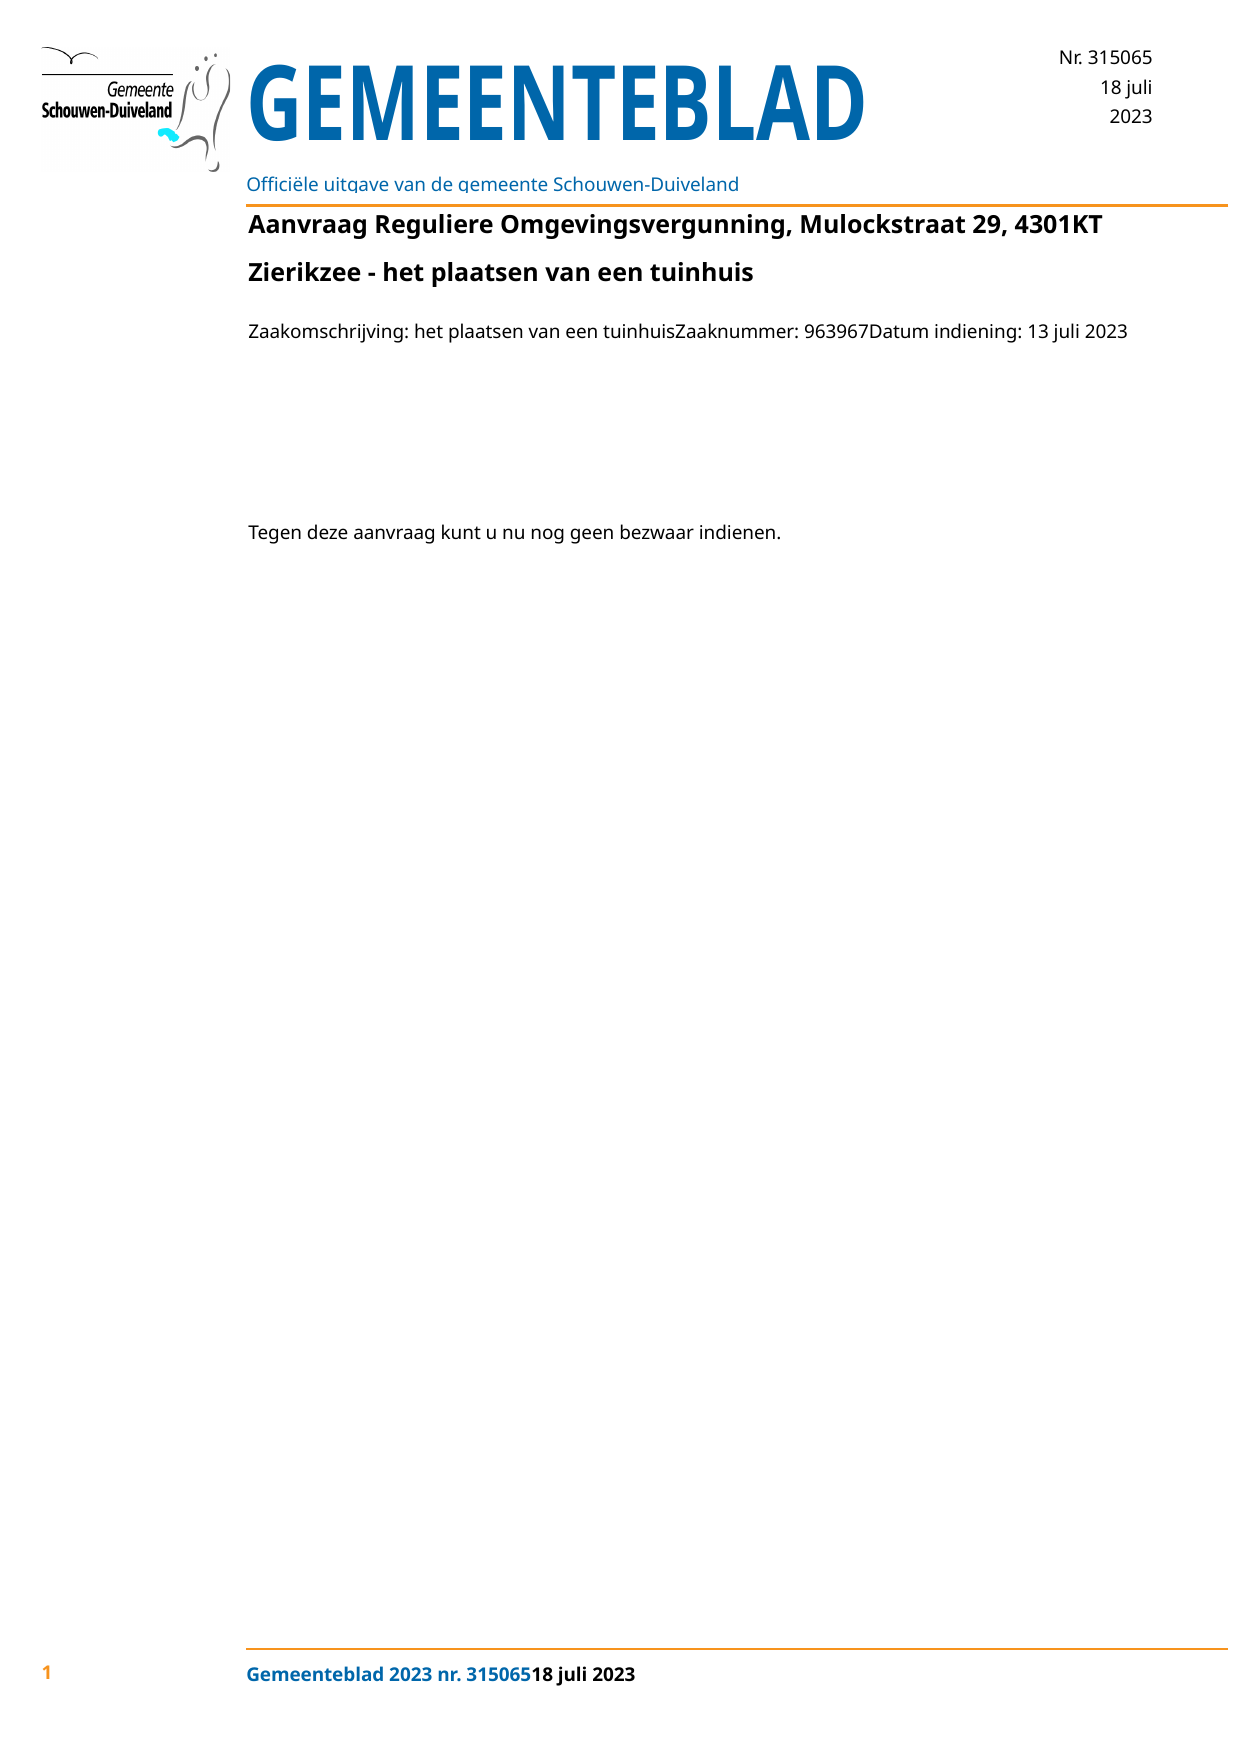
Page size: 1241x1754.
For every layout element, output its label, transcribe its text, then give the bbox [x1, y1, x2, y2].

text Tegen deze aanvraag kunt u nu nog geen bezwaar indienen. [248, 519, 1152, 545]
picture [41, 47, 231, 172]
text Aanvraag Reguliere Omgevingsvergunning, Mulockstraat 29, 4301KT Zierikzee - het plaatsen van een tuinhuis [248, 207, 1152, 288]
text Zaakomschrijving: het plaatsen van een tuinhuisZaaknummer: 963967Datum indiening: 13 juli 2023 [248, 318, 1152, 344]
